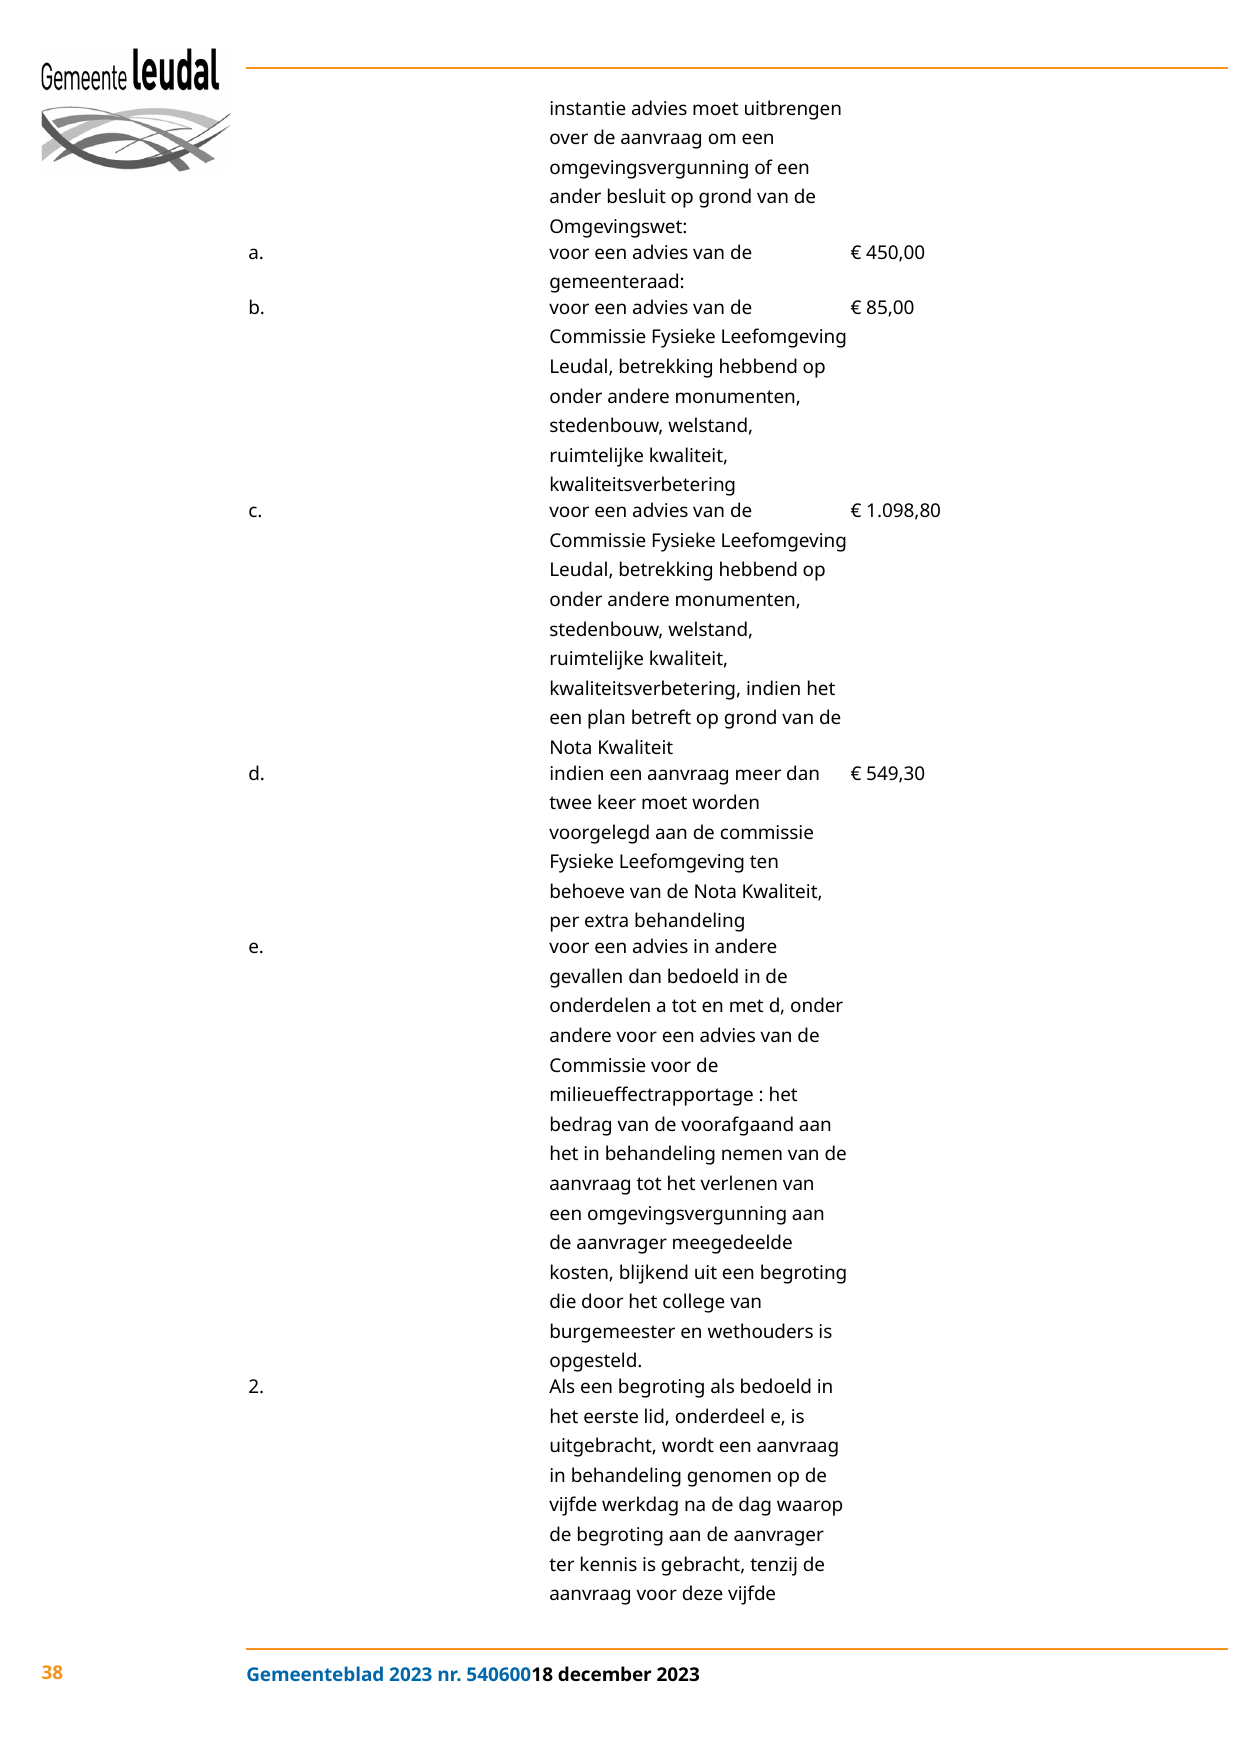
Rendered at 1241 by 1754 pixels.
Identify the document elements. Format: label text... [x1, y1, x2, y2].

table_cell [248, 95, 549, 239]
table_cell € 1.098,80 [850, 498, 1152, 760]
table_cell d. [248, 760, 549, 933]
table_cell voor een advies in andere gevallen dan bedoeld in de onderdelen a tot en met d, onder andere voor een advies van de Commissie voor de milieueffectrapportage : het bedrag van de voorafgaand aan het in behandeling nemen van de aanvraag tot het verlenen van een omgevingsvergunning aan de aanvrager meegedeelde kosten, blijkend uit een begroting die door het college van burgemeester en wethouders is opgesteld. [549, 934, 850, 1373]
table_cell [850, 95, 1152, 239]
table_cell voor een advies van de gemeenteraad: [549, 239, 850, 294]
table_cell e. [248, 934, 549, 1373]
table_cell [850, 1373, 1152, 1606]
table_cell voor een advies van de Commissie Fysieke Leefomgeving Leudal, betrekking hebbend op onder andere monumenten, stedenbouw, welstand, ruimtelijke kwaliteit, kwaliteitsverbetering, indien het een plan betreft op grond van de Nota Kwaliteit [549, 498, 850, 760]
table_cell € 85,00 [850, 294, 1152, 497]
table_cell € 549,30 [850, 760, 1152, 933]
table_cell indien een aanvraag meer dan twee keer moet worden voorgelegd aan de commissie Fysieke Leefomgeving ten behoeve van de Nota Kwaliteit, per extra behandeling [549, 760, 850, 933]
table_cell Als een begroting als bedoeld in het eerste lid, onderdeel e, is uitgebracht, wordt een aanvraag in behandeling genomen op de vijfde werkdag na de dag waarop de begroting aan de aanvrager ter kennis is gebracht, tenzij de aanvraag voor deze vijfde [549, 1373, 850, 1606]
table_cell € 450,00 [850, 239, 1152, 294]
table_cell instantie advies moet uitbrengen over de aanvraag om een omgevingsvergunning of een ander besluit op grond van de Omgevingswet: [549, 95, 850, 239]
table_cell [850, 934, 1152, 1373]
table_cell voor een advies van de Commissie Fysieke Leefomgeving Leudal, betrekking hebbend op onder andere monumenten, stedenbouw, welstand, ruimtelijke kwaliteit, kwaliteitsverbetering [549, 294, 850, 497]
table_cell b. [248, 294, 549, 497]
picture [41, 47, 231, 172]
table_cell a. [248, 239, 549, 294]
table_cell c. [248, 498, 549, 760]
table_cell 2. [248, 1373, 549, 1606]
